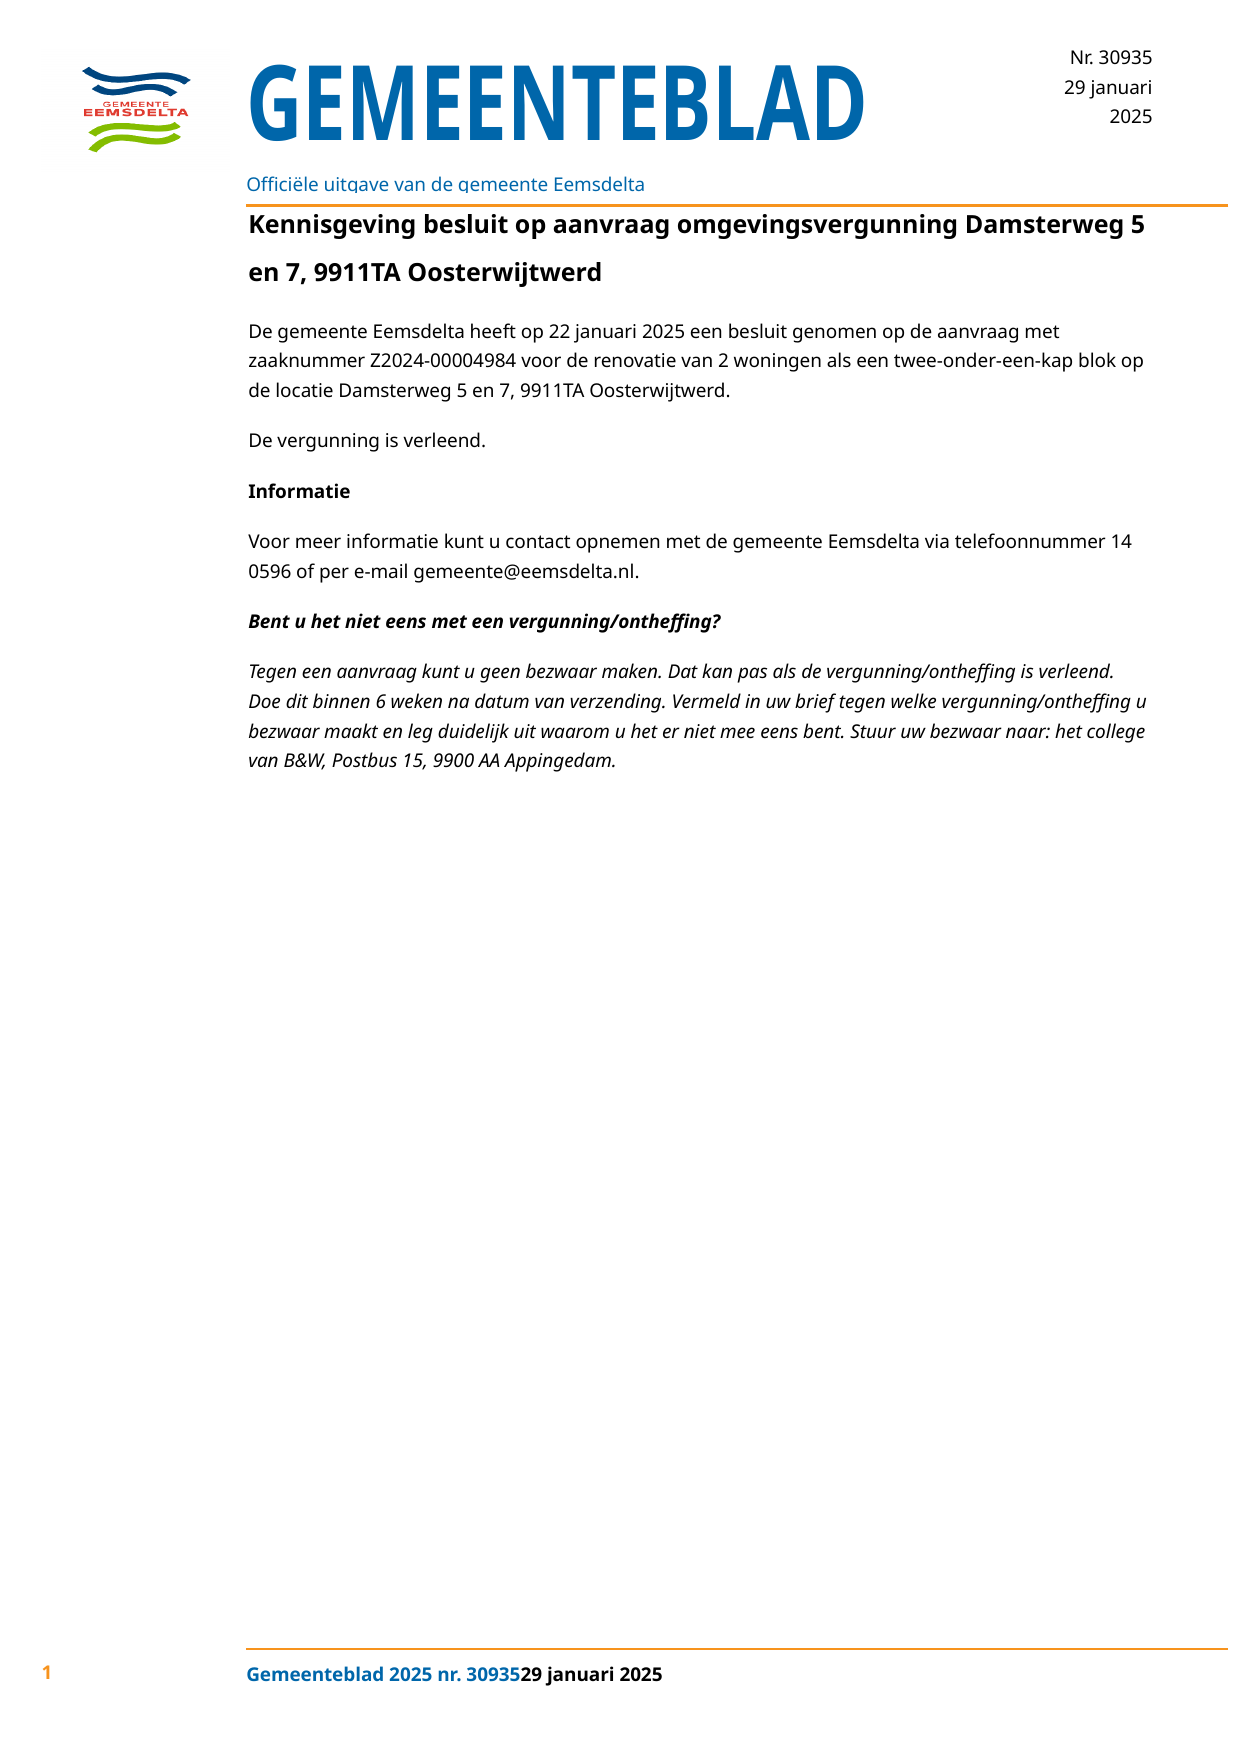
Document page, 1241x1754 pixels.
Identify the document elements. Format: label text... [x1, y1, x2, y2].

text Kennisgeving besluit op aanvraag omgevingsvergunning Damsterweg 5 en 7, 9911TA Oosterwijtwerd [248, 207, 1152, 288]
text Informatie [248, 478, 1152, 504]
text Bent u het niet eens met een vergunning/ontheffing? [248, 608, 1152, 634]
picture [41, 47, 231, 172]
text Tegen een aanvraag kunt u geen bezwaar maken. Dat kan pas als de vergunning/ontheffing is verleend. Doe dit binnen 6 weken na datum van verzending. Vermeld in uw brief tegen welke vergunning/ontheffing u bezwaar maakt en leg duidelijk uit waarom u het er niet mee eens bent. Stuur uw bezwaar naar: het college van B&W, Postbus 15, 9900 AA Appingedam. [248, 659, 1152, 773]
text De vergunning is verleend. [248, 427, 1152, 453]
text Voor meer informatie kunt u contact opnemen met de gemeente Eemsdelta via telefoonnummer 14 0596 of per e-mail gemeente@eemsdelta.nl. [248, 528, 1152, 584]
text De gemeente Eemsdelta heeft op 22 januari 2025 een besluit genomen op de aanvraag met zaaknummer Z2024-00004984 voor de renovatie van 2 woningen als een twee-onder-een-kap blok op de locatie Damsterweg 5 en 7, 9911TA Oosterwijtwerd. [248, 318, 1152, 403]
